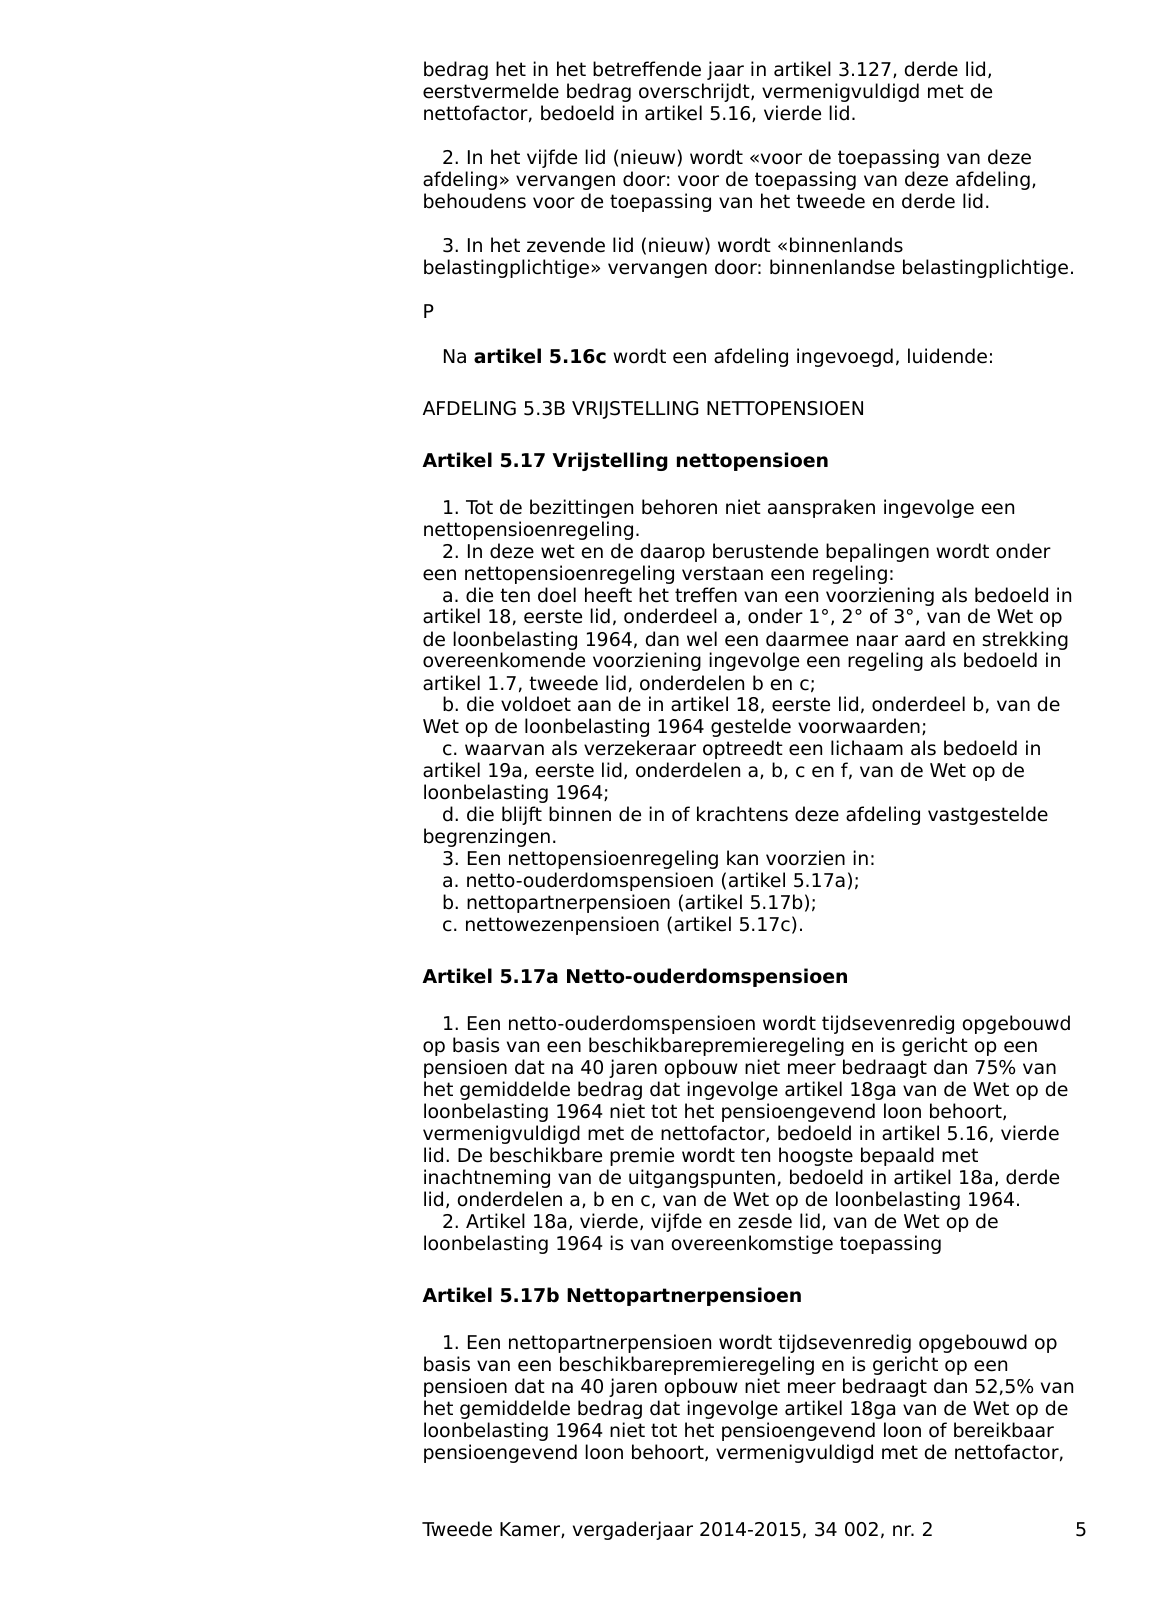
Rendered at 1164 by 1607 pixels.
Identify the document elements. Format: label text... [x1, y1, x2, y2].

text a. netto-ouderdomspensioen (artikel 5.17a); [422, 870, 1087, 892]
text a. die ten doel heeft het treffen van een voorziening als bedoeld in artikel 18, eerste lid, onderdeel a, onder 1°, 2° of 3°, van de Wet op de loonbelasting 1964, dan wel een daarmee naar aard en strekking overeenkomende voorziening ingevolge een regeling als bedoeld in artikel 1.7, tweede lid, onderdelen b en c; [422, 584, 1087, 694]
text P [422, 301, 1087, 323]
text d. die blijft binnen de in of krachtens deze afdeling vastgestelde begrenzingen. [422, 804, 1087, 848]
text c. waarvan als verzekeraar optreedt een lichaam als bedoeld in artikel 19a, eerste lid, onderdelen a, b, c en f, van de Wet op de loonbelasting 1964; [422, 738, 1087, 804]
text 1. Tot de bezittingen behoren niet aanspraken ingevolge een nettopensioenregeling. [422, 497, 1087, 541]
subtitle Artikel 5.17a Netto-ouderdomspensioen [422, 966, 1087, 988]
text 2. Artikel 18a, vierde, vijfde en zesde lid, van de Wet op de loonbelasting 1964 is van overeenkomstige toepassing [422, 1211, 1087, 1255]
text b. nettopartnerpensioen (artikel 5.17b); [422, 892, 1087, 914]
text bedrag het in het betreffende jaar in artikel 3.127, derde lid, eerstvermelde bedrag overschrijdt, vermenigvuldigd met de nettofactor, bedoeld in artikel 5.16, vierde lid. [422, 59, 1087, 125]
text 1. Een nettopartnerpensioen wordt tijdsevenredig opgebouwd op basis van een beschikbarepremieregeling en is gericht op een pensioen dat na 40 jaren opbouw niet meer bedraagt dan 52,5% van het gemiddelde bedrag dat ingevolge artikel 18ga van de Wet op de loonbelasting 1964 niet tot het pensioengevend loon of bereikbaar pensioengevend loon behoort, vermenigvuldigd met de nettofactor, [422, 1332, 1087, 1464]
subtitle Artikel 5.17 Vrijstelling nettopensioen [422, 449, 1087, 472]
text Na artikel 5.16c wordt een afdeling ingevoegd, luidende: [422, 346, 1087, 368]
text 2. In het vijfde lid (nieuw) wordt «voor de toepassing van deze afdeling» vervangen door: voor de toepassing van deze afdeling, behoudens voor de toepassing van het tweede en derde lid. [422, 147, 1087, 213]
subtitle AFDELING 5.3B VRIJSTELLING NETTOPENSIOEN [422, 398, 1087, 419]
text 2. In deze wet en de daarop berustende bepalingen wordt onder een nettopensioenregeling verstaan een regeling: [422, 541, 1087, 584]
text b. die voldoet aan de in artikel 18, eerste lid, onderdeel b, van de Wet op de loonbelasting 1964 gestelde voorwaarden; [422, 694, 1087, 738]
subtitle Artikel 5.17b Nettopartnerpensioen [422, 1285, 1087, 1307]
text c. nettowezenpensioen (artikel 5.17c). [422, 914, 1087, 936]
text 3. In het zevende lid (nieuw) wordt «binnenlands belastingplichtige» vervangen door: binnenlandse belastingplichtige. [422, 235, 1087, 279]
text 3. Een nettopensioenregeling kan voorzien in: [422, 848, 1087, 870]
text 1. Een netto-ouderdomspensioen wordt tijdsevenredig opgebouwd op basis van een beschikbarepremieregeling en is gericht op een pensioen dat na 40 jaren opbouw niet meer bedraagt dan 75% van het gemiddelde bedrag dat ingevolge artikel 18ga van de Wet op de loonbelasting 1964 niet tot het pensioengevend loon behoort, vermenigvuldigd met de nettofactor, bedoeld in artikel 5.16, vierde lid. De beschikbare premie wordt ten hoogste bepaald met inachtneming van de uitgangspunten, bedoeld in artikel 18a, derde lid, onderdelen a, b en c, van de Wet op de loonbelasting 1964. [422, 1013, 1087, 1211]
